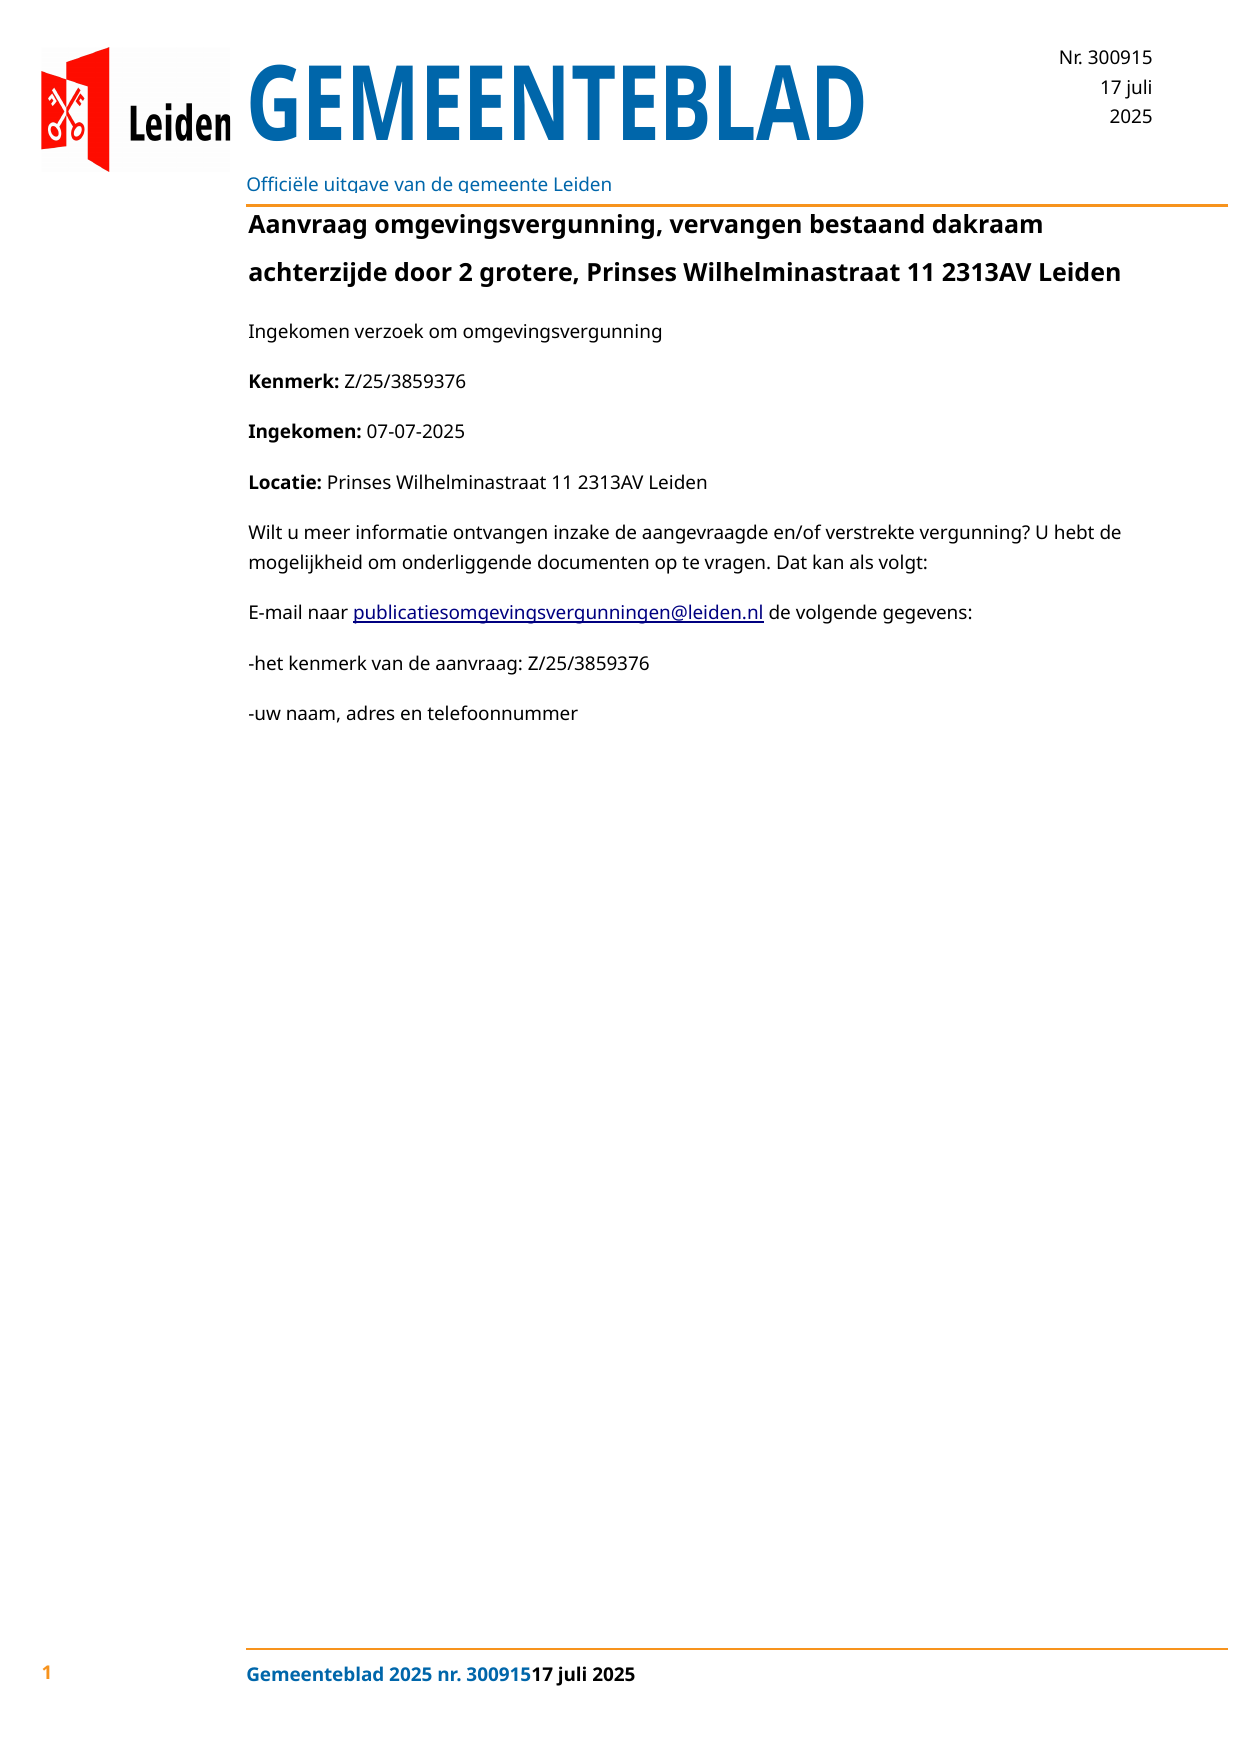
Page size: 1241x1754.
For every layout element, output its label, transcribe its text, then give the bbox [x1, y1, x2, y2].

text -het kenmerk van de aanvraag: Z/25/3859376 [248, 650, 1152, 676]
picture [41, 47, 231, 172]
text -uw naam, adres en telefoonnummer [248, 700, 1152, 726]
text Locatie: Prinses Wilhelminastraat 11 2313AV Leiden [248, 469, 1152, 495]
text Ingekomen verzoek om omgevingsvergunning [248, 318, 1152, 344]
text Ingekomen: 07-07-2025 [248, 419, 1152, 444]
text Wilt u meer informatie ontvangen inzake de aangevraagde en/of verstrekte vergunning? U hebt de mogelijkheid om onderliggende documenten op te vragen. Dat kan als volgt: [248, 519, 1152, 575]
text E-mail naar publicatiesomgevingsvergunningen@leiden.nl de volgende gegevens: [248, 599, 1152, 625]
text Kenmerk: Z/25/3859376 [248, 368, 1152, 394]
text Aanvraag omgevingsvergunning, vervangen bestaand dakraam achterzijde door 2 grotere, Prinses Wilhelminastraat 11 2313AV Leiden [248, 207, 1152, 288]
